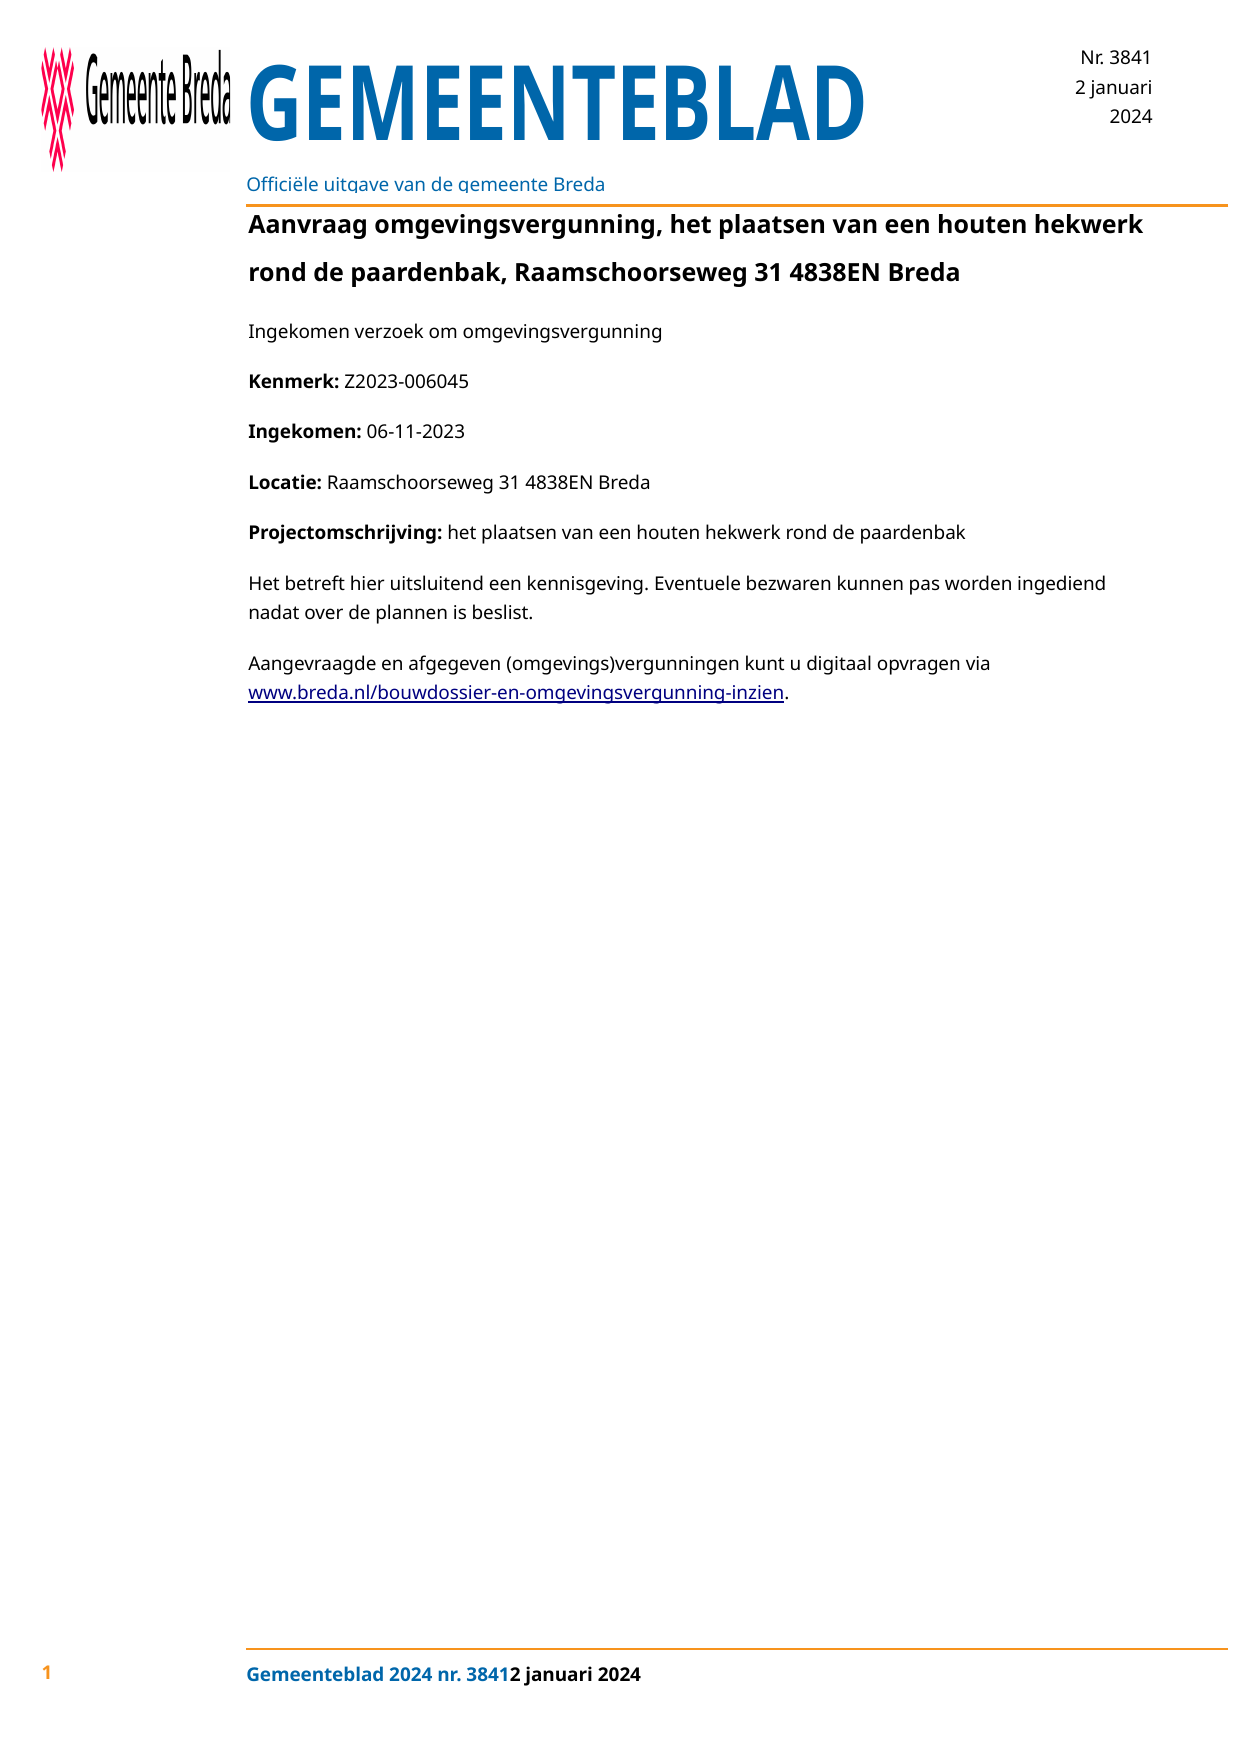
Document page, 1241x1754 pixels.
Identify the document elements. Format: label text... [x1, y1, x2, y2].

picture [41, 47, 231, 172]
text Locatie: Raamschoorseweg 31 4838EN Breda [248, 469, 1152, 495]
text Het betreft hier uitsluitend een kennisgeving. Eventuele bezwaren kunnen pas worden ingediend nadat over de plannen is beslist. [248, 570, 1152, 625]
text Aanvraag omgevingsvergunning, het plaatsen van een houten hekwerk rond de paardenbak, Raamschoorseweg 31 4838EN Breda [248, 207, 1152, 288]
text Projectomschrijving: het plaatsen van een houten hekwerk rond de paardenbak [248, 519, 1152, 545]
text Ingekomen: 06-11-2023 [248, 419, 1152, 444]
text Ingekomen verzoek om omgevingsvergunning [248, 318, 1152, 344]
text Kenmerk: Z2023-006045 [248, 368, 1152, 394]
text Aangevraagde en afgegeven (omgevings)vergunningen kunt u digitaal opvragen via www.breda.nl/bouwdossier-en-omgevingsvergunning-inzien. [248, 650, 1152, 705]
